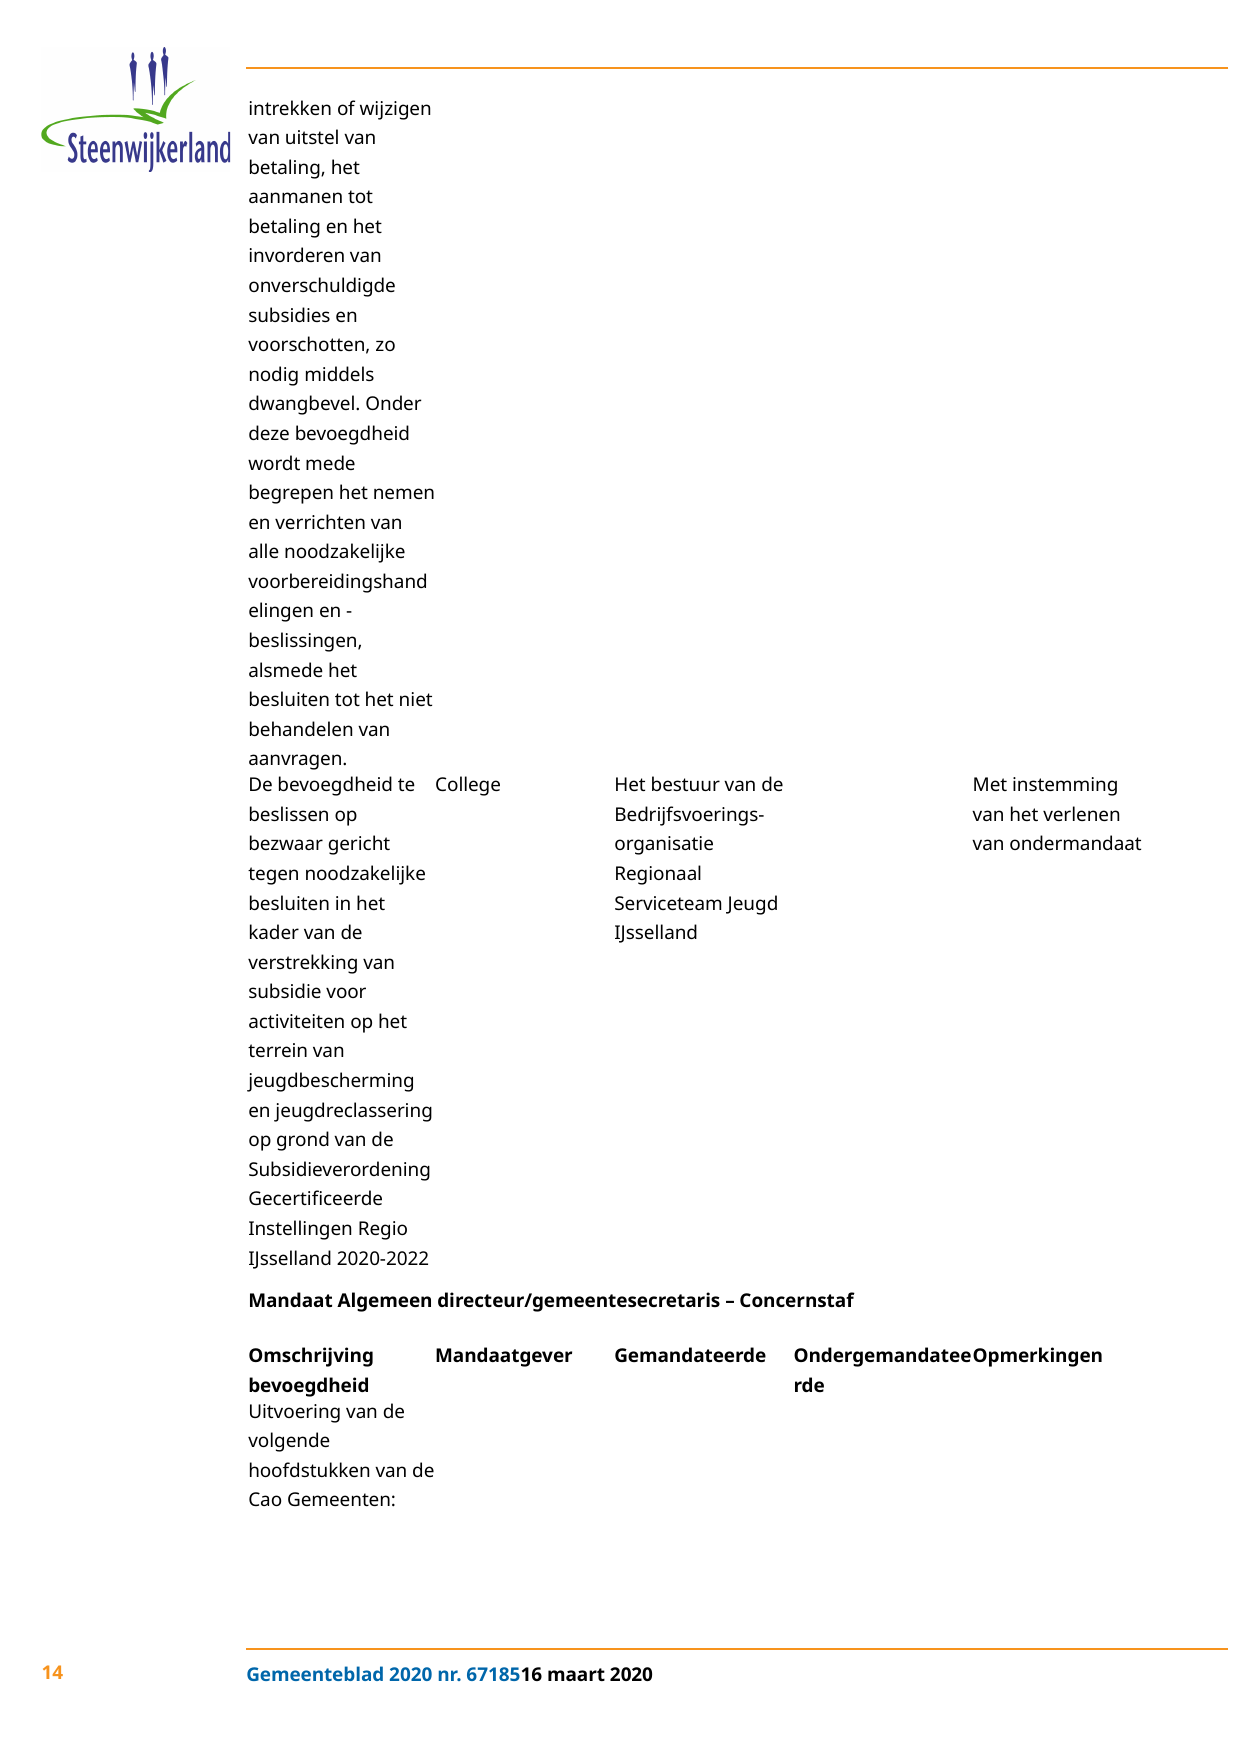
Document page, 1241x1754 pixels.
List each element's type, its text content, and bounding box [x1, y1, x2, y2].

table_cell Het bestuur van de Bedrijfsvoerings-organisatie Regionaal Serviceteam Jeugd IJsselland [614, 771, 793, 1270]
table_header Opmerkingen [973, 1343, 1152, 1398]
table_cell Met instemming van het verlenen van ondermandaat [973, 771, 1152, 1270]
table_cell [793, 95, 972, 771]
table_cell [793, 1398, 972, 1512]
table_header Gemandateerde [614, 1343, 793, 1398]
table_cell [973, 95, 1152, 771]
table_cell [435, 1398, 614, 1512]
table_header Ondergemandateerde [793, 1343, 972, 1398]
table_cell College [435, 771, 614, 1270]
table_header Omschrijving bevoegdheid [248, 1343, 435, 1398]
table_cell Uitvoering van de volgende hoofdstukken van de Cao Gemeenten: [248, 1398, 435, 1512]
table_cell [793, 771, 972, 1270]
table_cell [973, 1398, 1152, 1512]
table_cell De bevoegdheid te beslissen op bezwaar gericht tegen noodzakelijke besluiten in het kader van de verstrekking van subsidie voor activiteiten op het terrein van jeugdbescherming en jeugdreclassering op grond van de Subsidieverordening Gecertificeerde Instellingen Regio IJsselland 2020-2022 [248, 771, 435, 1270]
table_cell [614, 95, 793, 771]
table_cell [435, 95, 614, 771]
table_cell [614, 1398, 793, 1512]
text Mandaat Algemeen directeur/gemeentesecretaris – Concernstaf [248, 1287, 1152, 1313]
picture [41, 47, 231, 172]
table_cell intrekken of wijzigen van uitstel van betaling, het aanmanen tot betaling en het invorderen van onverschuldigde subsidies en voorschotten, zo nodig middels dwangbevel. Onder deze bevoegdheid wordt mede begrepen het nemen en verrichten van alle noodzakelijke voorbereidingshandelingen en -beslissingen, alsmede het besluiten tot het niet behandelen van aanvragen. [248, 95, 435, 771]
table_header Mandaatgever [435, 1343, 614, 1398]
